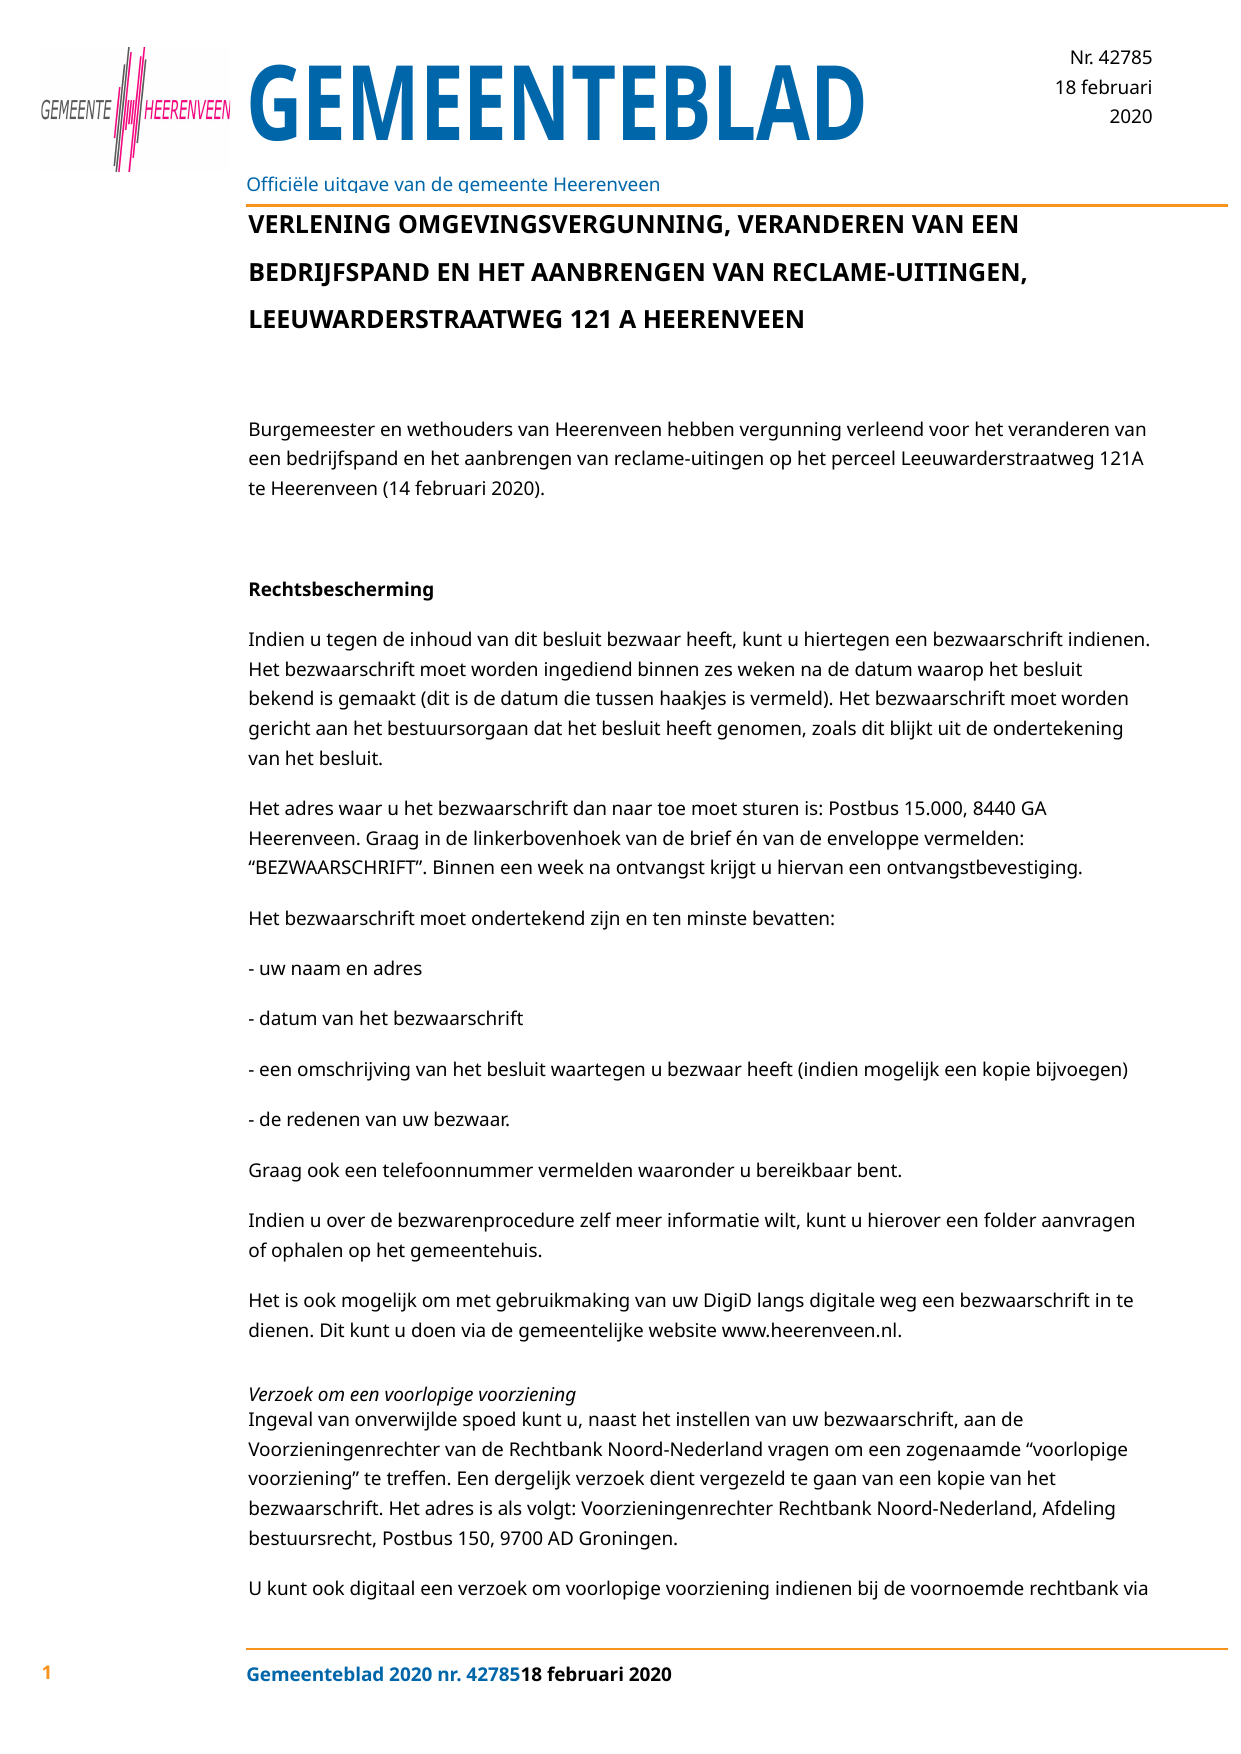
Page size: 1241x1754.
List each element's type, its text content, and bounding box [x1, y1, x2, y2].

text Ingeval van onverwijlde spoed kunt u, naast het instellen van uw bezwaarschrift, aan de Voorzieningenrechter van de Rechtbank Noord-Nederland vragen om een zogenaamde “voorlopige voorziening” te treffen. Een dergelijk verzoek dient vergezeld te gaan van een kopie van het bezwaarschrift. Het adres is als volgt: Voorzieningenrechter Rechtbank Noord-Nederland, Afdeling bestuursrecht, Postbus 150, 9700 AD Groningen. [248, 1406, 1152, 1551]
text Het is ook mogelijk om met gebruikmaking van uw DigiD langs digitale weg een bezwaarschrift in te dienen. Dit kunt u doen via de gemeentelijke website www.heerenveen.nl. [248, 1287, 1152, 1342]
text - de redenen van uw bezwaar. [248, 1106, 1152, 1132]
text Graag ook een telefoonnummer vermelden waaronder u bereikbaar bent. [248, 1157, 1152, 1182]
text VERLENING OMGEVINGSVERGUNNING, VERANDEREN VAN EEN BEDRIJFSPAND EN HET AANBRENGEN VAN RECLAME-UITINGEN, LEEUWARDERSTRAATWEG 121 A HEERENVEEN [248, 207, 1152, 336]
text Het bezwaarschrift moet ondertekend zijn en ten minste bevatten: [248, 905, 1152, 930]
text Indien u tegen de inhoud van dit besluit bezwaar heeft, kunt u hiertegen een bezwaarschrift indienen. Het bezwaarschrift moet worden ingediend binnen zes weken na de datum waarop het besluit bekend is gemaakt (dit is de datum die tussen haakjes is vermeld). Het bezwaarschrift moet worden gericht aan het bestuursorgaan dat het besluit heeft genomen, zoals dit blijkt uit de ondertekening van het besluit. [248, 626, 1152, 770]
text - een omschrijving van het besluit waartegen u bezwaar heeft (indien mogelijk een kopie bijvoegen) [248, 1056, 1152, 1082]
text Indien u over de bezwarenprocedure zelf meer informatie wilt, kunt u hierover een folder aanvragen of ophalen op het gemeentehuis. [248, 1207, 1152, 1262]
text Het adres waar u het bezwaarschrift dan naar toe moet sturen is: Postbus 15.000, 8440 GA Heerenveen. Graag in de linkerbovenhoek van de brief én van de enveloppe vermelden: “BEZWAARSCHRIFT”. Binnen een week na ontvangst krijgt u hiervan een ontvangstbevestiging. [248, 795, 1152, 880]
text Verzoek om een voorlopige voorziening [248, 1381, 1152, 1406]
text - datum van het bezwaarschrift [248, 1006, 1152, 1031]
text Burgemeester en wethouders van Heerenveen hebben vergunning verleend voor het veranderen van een bedrijfspand en het aanbrengen van reclame-uitingen op het perceel Leeuwarderstraatweg 121A te Heerenveen (14 februari 2020). [248, 416, 1152, 501]
text - uw naam en adres [248, 955, 1152, 981]
text Rechtsbescherming [248, 576, 1152, 602]
picture [41, 47, 231, 172]
text U kunt ook digitaal een verzoek om voorlopige voorziening indienen bij de voornoemde rechtbank via [248, 1575, 1152, 1601]
